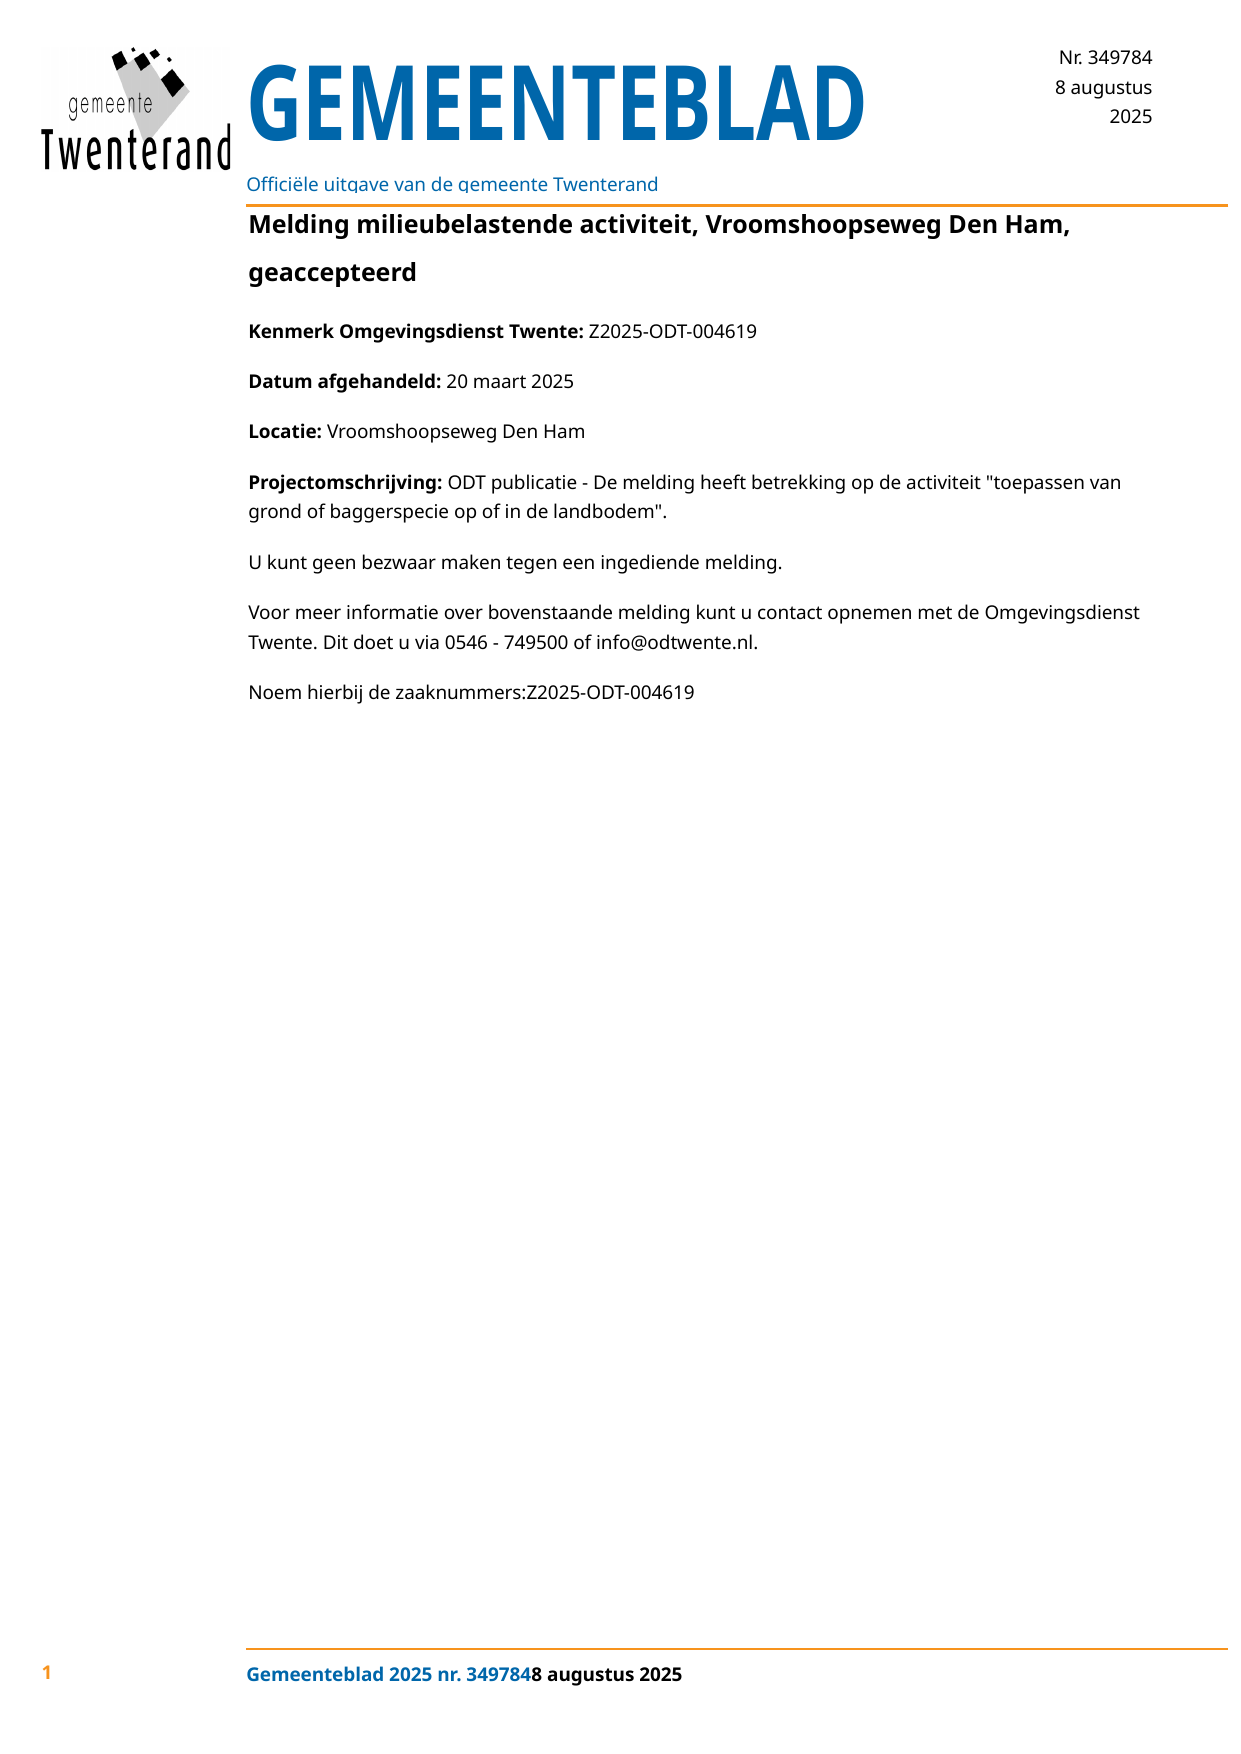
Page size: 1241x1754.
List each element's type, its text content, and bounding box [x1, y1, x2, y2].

text Voor meer informatie over bovenstaande melding kunt u contact opnemen met de Omgevingsdienst Twente. Dit doet u via 0546 - 749500 of info@odtwente.nl. [248, 599, 1152, 655]
text Projectomschrijving: ODT publicatie - De melding heeft betrekking op de activiteit "toepassen van grond of baggerspecie op of in de landbodem". [248, 469, 1152, 524]
picture [41, 47, 231, 172]
text Kenmerk Omgevingsdienst Twente: Z2025-ODT-004619 [248, 318, 1152, 344]
text Datum afgehandeld: 20 maart 2025 [248, 368, 1152, 394]
text Noem hierbij de zaaknummers:Z2025-ODT-004619 [248, 679, 1152, 705]
text Locatie: Vroomshoopseweg Den Ham [248, 419, 1152, 444]
text Melding milieubelastende activiteit, Vroomshoopseweg Den Ham, geaccepteerd [248, 207, 1152, 288]
text U kunt geen bezwaar maken tegen een ingediende melding. [248, 549, 1152, 575]
